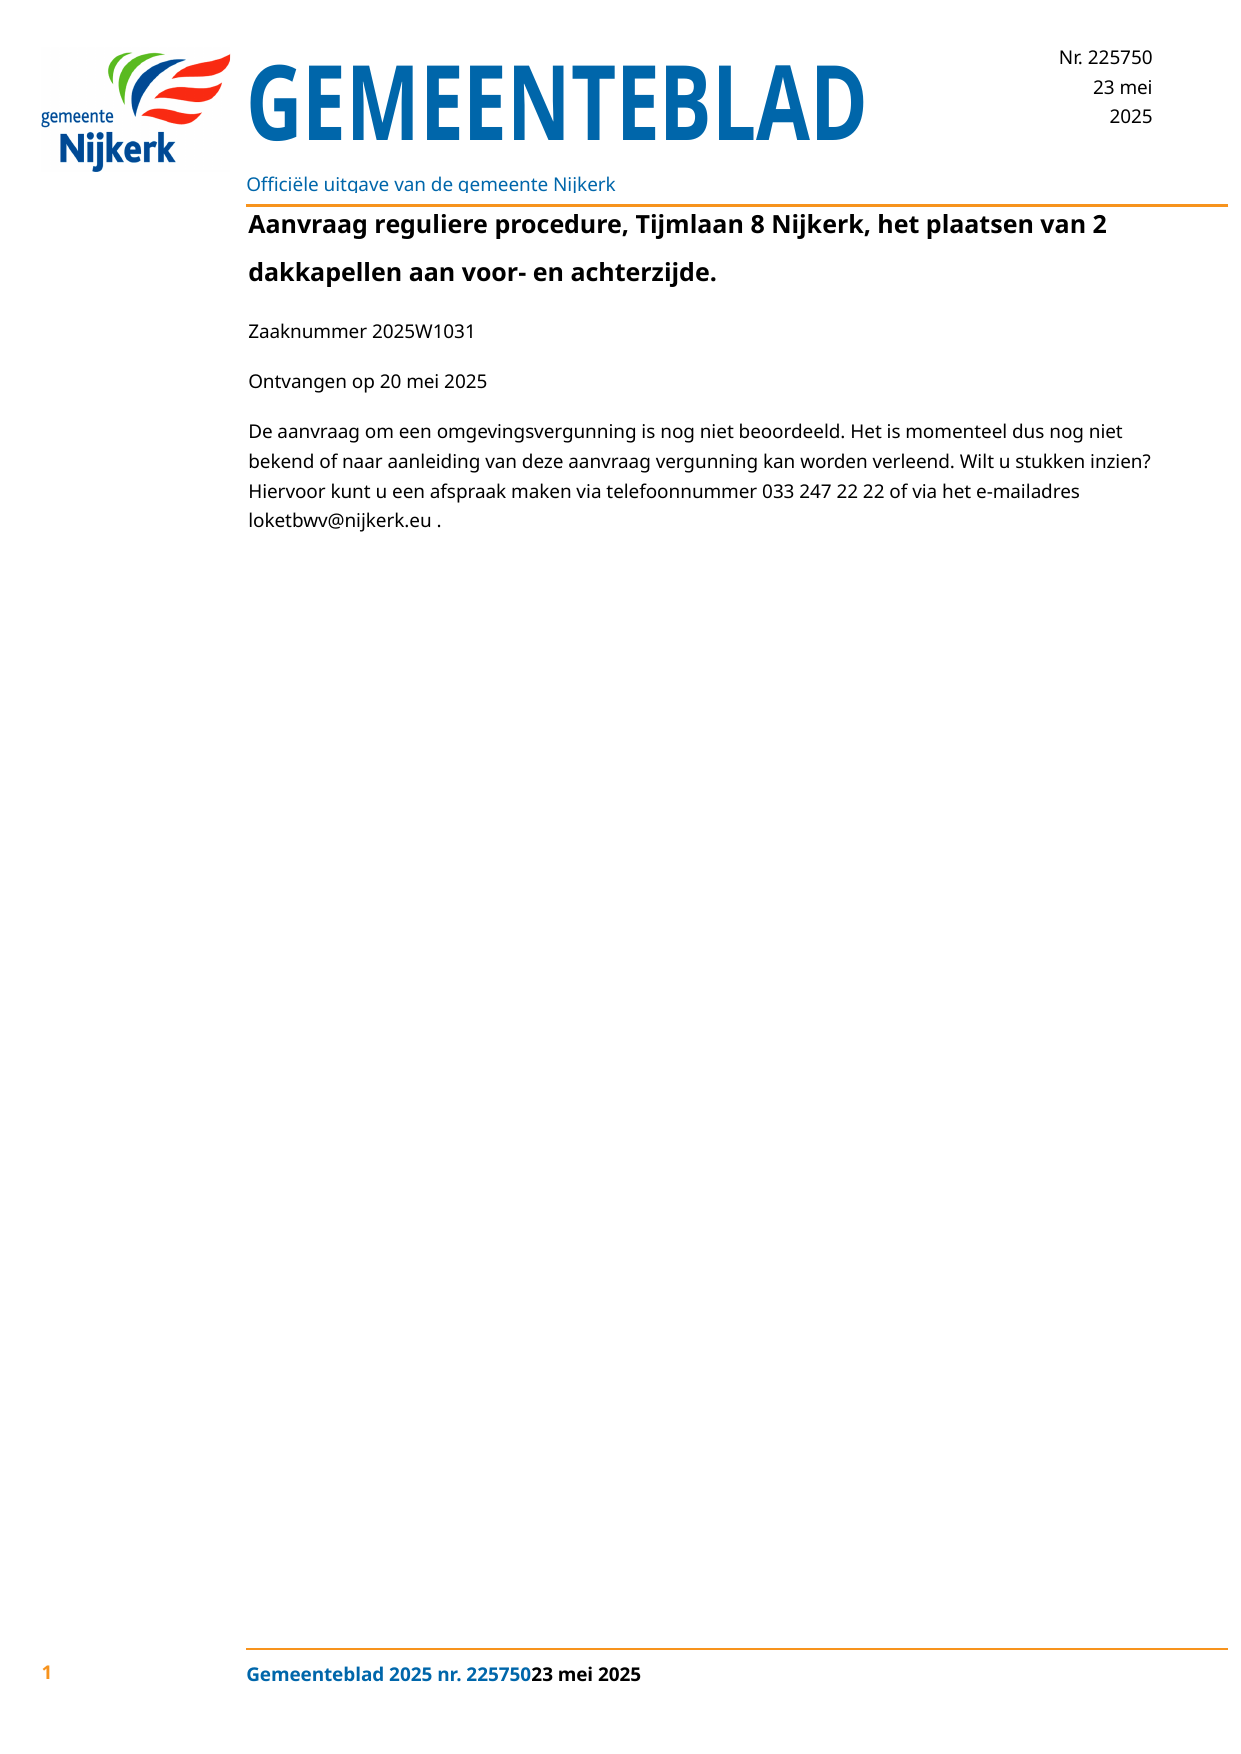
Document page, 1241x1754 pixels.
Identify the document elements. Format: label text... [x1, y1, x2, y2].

text Aanvraag reguliere procedure, Tijmlaan 8 Nijkerk, het plaatsen van 2 dakkapellen aan voor- en achterzijde. [248, 207, 1152, 288]
text De aanvraag om een omgevingsvergunning is nog niet beoordeeld. Het is momenteel dus nog niet bekend of naar aanleiding van deze aanvraag vergunning kan worden verleend. Wilt u stukken inzien? Hiervoor kunt u een afspraak maken via telefoonnummer 033 247 22 22 of via het e-mailadres loketbwv@nijkerk.eu . [248, 419, 1152, 533]
text Zaaknummer 2025W1031 [248, 318, 1152, 344]
picture [41, 47, 231, 172]
text Ontvangen op 20 mei 2025 [248, 368, 1152, 394]
